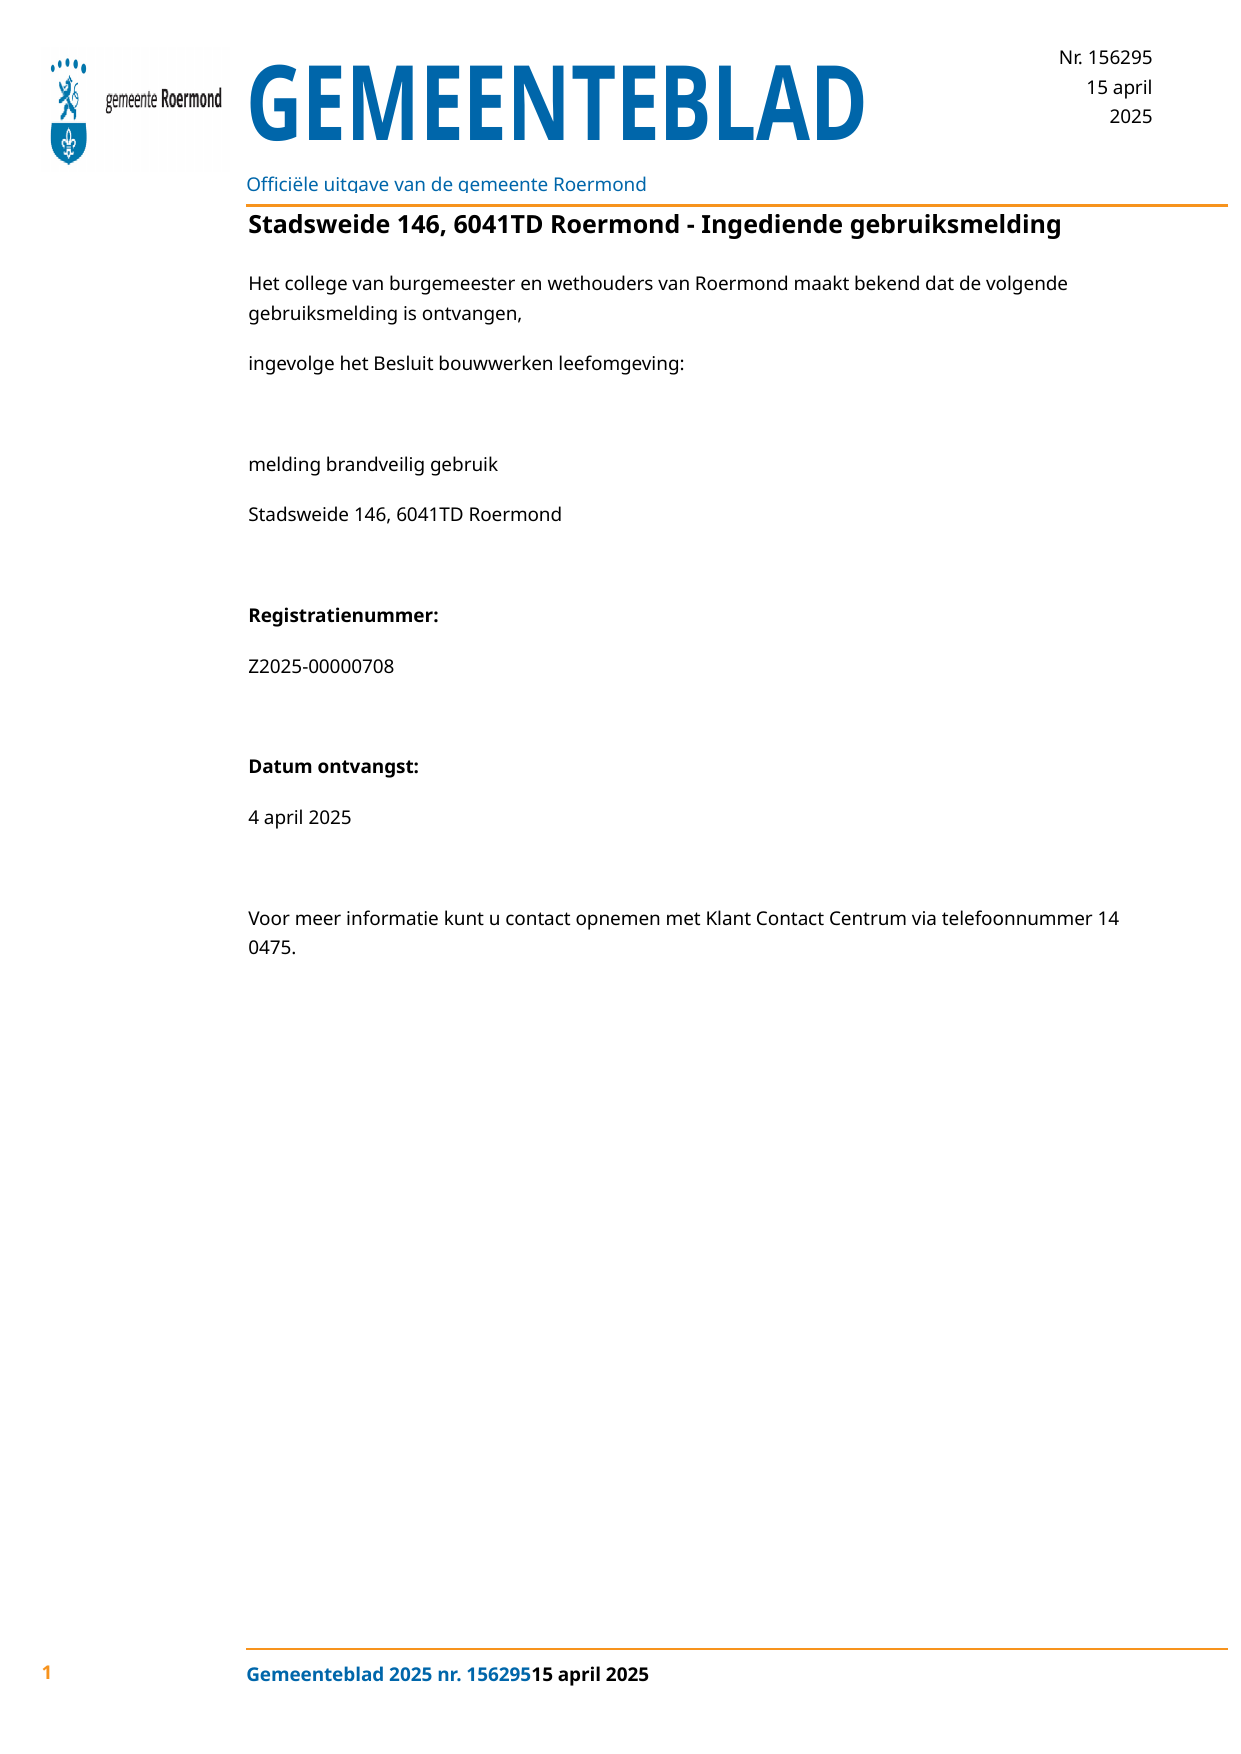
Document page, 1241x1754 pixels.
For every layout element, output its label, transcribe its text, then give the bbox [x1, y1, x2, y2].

text Voor meer informatie kunt u contact opnemen met Klant Contact Centrum via telefoonnummer 14 0475. [248, 905, 1152, 960]
text Z2025-00000708 [248, 653, 1152, 678]
text Stadsweide 146, 6041TD Roermond [248, 502, 1152, 527]
picture [41, 47, 231, 172]
text Stadsweide 146, 6041TD Roermond - Ingediende gebruiksmelding [248, 207, 1152, 241]
text Datum ontvangst: [248, 754, 1152, 779]
text Het college van burgemeester en wethouders van Roermond maakt bekend dat de volgende gebruiksmelding is ontvangen, [248, 270, 1152, 326]
text melding brandveilig gebruik [248, 451, 1152, 477]
text ingevolge het Besluit bouwwerken leefomgeving: [248, 350, 1152, 376]
text 4 april 2025 [248, 804, 1152, 830]
text Registratienummer: [248, 602, 1152, 628]
